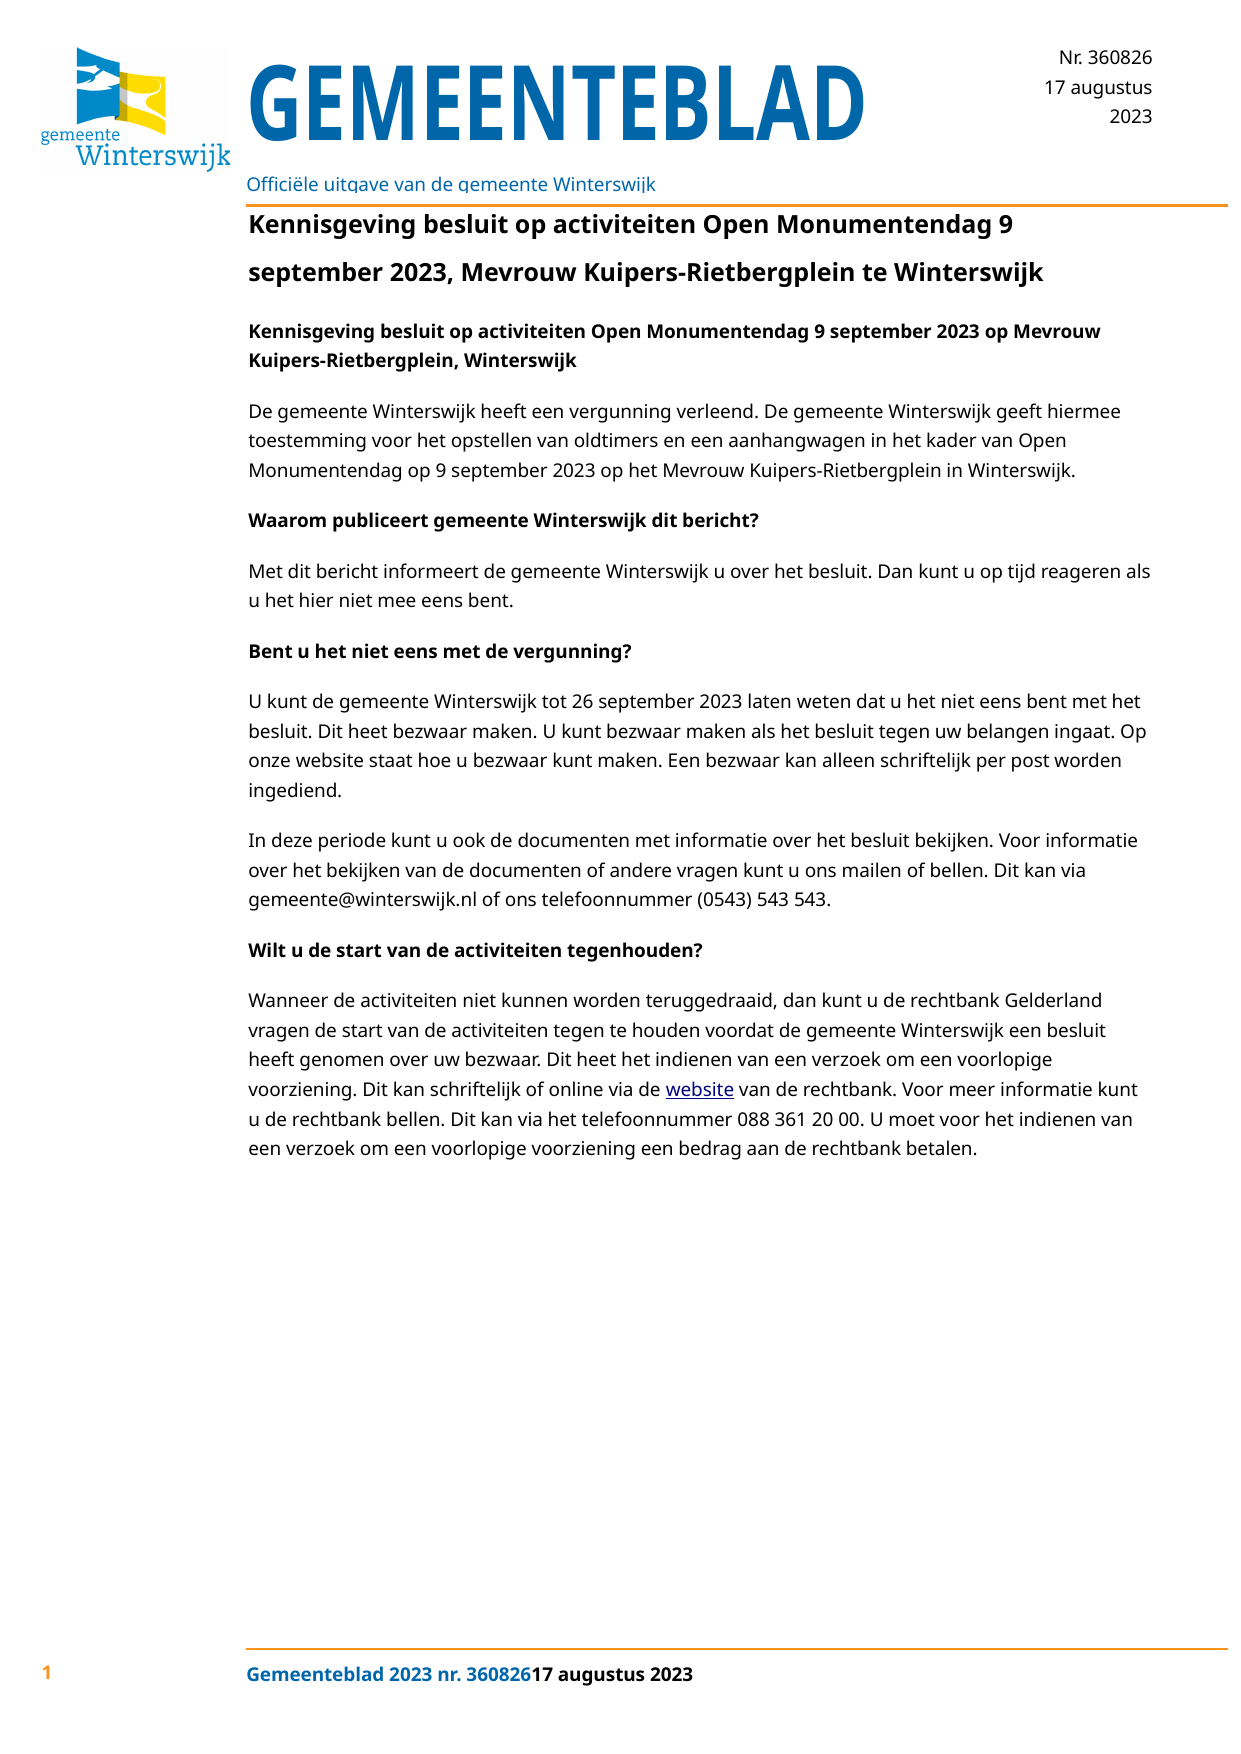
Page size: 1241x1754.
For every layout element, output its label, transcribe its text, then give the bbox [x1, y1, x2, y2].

text Waarom publiceert gemeente Winterswijk dit bericht? [248, 507, 1152, 533]
picture [225, 153, 231, 162]
picture [41, 47, 231, 172]
text De gemeente Winterswijk heeft een vergunning verleend. De gemeente Winterswijk geeft hiermee toestemming voor het opstellen van oldtimers en een aanhangwagen in het kader van Open Monumentendag op 9 september 2023 op het Mevrouw Kuipers-Rietbergplein in Winterswijk. [248, 398, 1152, 483]
text In deze periode kunt u ook de documenten met informatie over het besluit bekijken. Voor informatie over het bekijken van de documenten of andere vragen kunt u ons mailen of bellen. Dit kan via gemeente@winterswijk.nl of ons telefoonnummer (0543) 543 543. [248, 827, 1152, 912]
text Met dit bericht informeert de gemeente Winterswijk u over het besluit. Dan kunt u op tijd reageren als u het hier niet mee eens bent. [248, 558, 1152, 613]
text Bent u het niet eens met de vergunning? [248, 638, 1152, 664]
text Wilt u de start van de activiteiten tegenhouden? [248, 937, 1152, 963]
text Wanneer de activiteiten niet kunnen worden teruggedraaid, dan kunt u de rechtbank Gelderland vragen de start van de activiteiten tegen te houden voordat de gemeente Winterswijk een besluit heeft genomen over uw bezwaar. Dit heet het indienen van een verzoek om een voorlopige voorziening. Dit kan schriftelijk of online via de website van de rechtbank. Voor meer informatie kunt u de rechtbank bellen. Dit kan via het telefoonnummer 088 361 20 00. U moet voor het indienen van een verzoek om een voorlopige voorziening een bedrag aan de rechtbank betalen. [248, 987, 1152, 1161]
text Kennisgeving besluit op activiteiten Open Monumentendag 9 september 2023, Mevrouw Kuipers-Rietbergplein te Winterswijk [248, 207, 1152, 288]
text U kunt de gemeente Winterswijk tot 26 september 2023 laten weten dat u het niet eens bent met het besluit. Dit heet bezwaar maken. U kunt bezwaar maken als het besluit tegen uw belangen ingaat. Op onze website staat hoe u bezwaar kunt maken. Een bezwaar kan alleen schriftelijk per post worden ingediend. [248, 688, 1152, 803]
text Kennisgeving besluit op activiteiten Open Monumentendag 9 september 2023 op Mevrouw Kuipers-Rietbergplein, Winterswijk [248, 318, 1152, 373]
